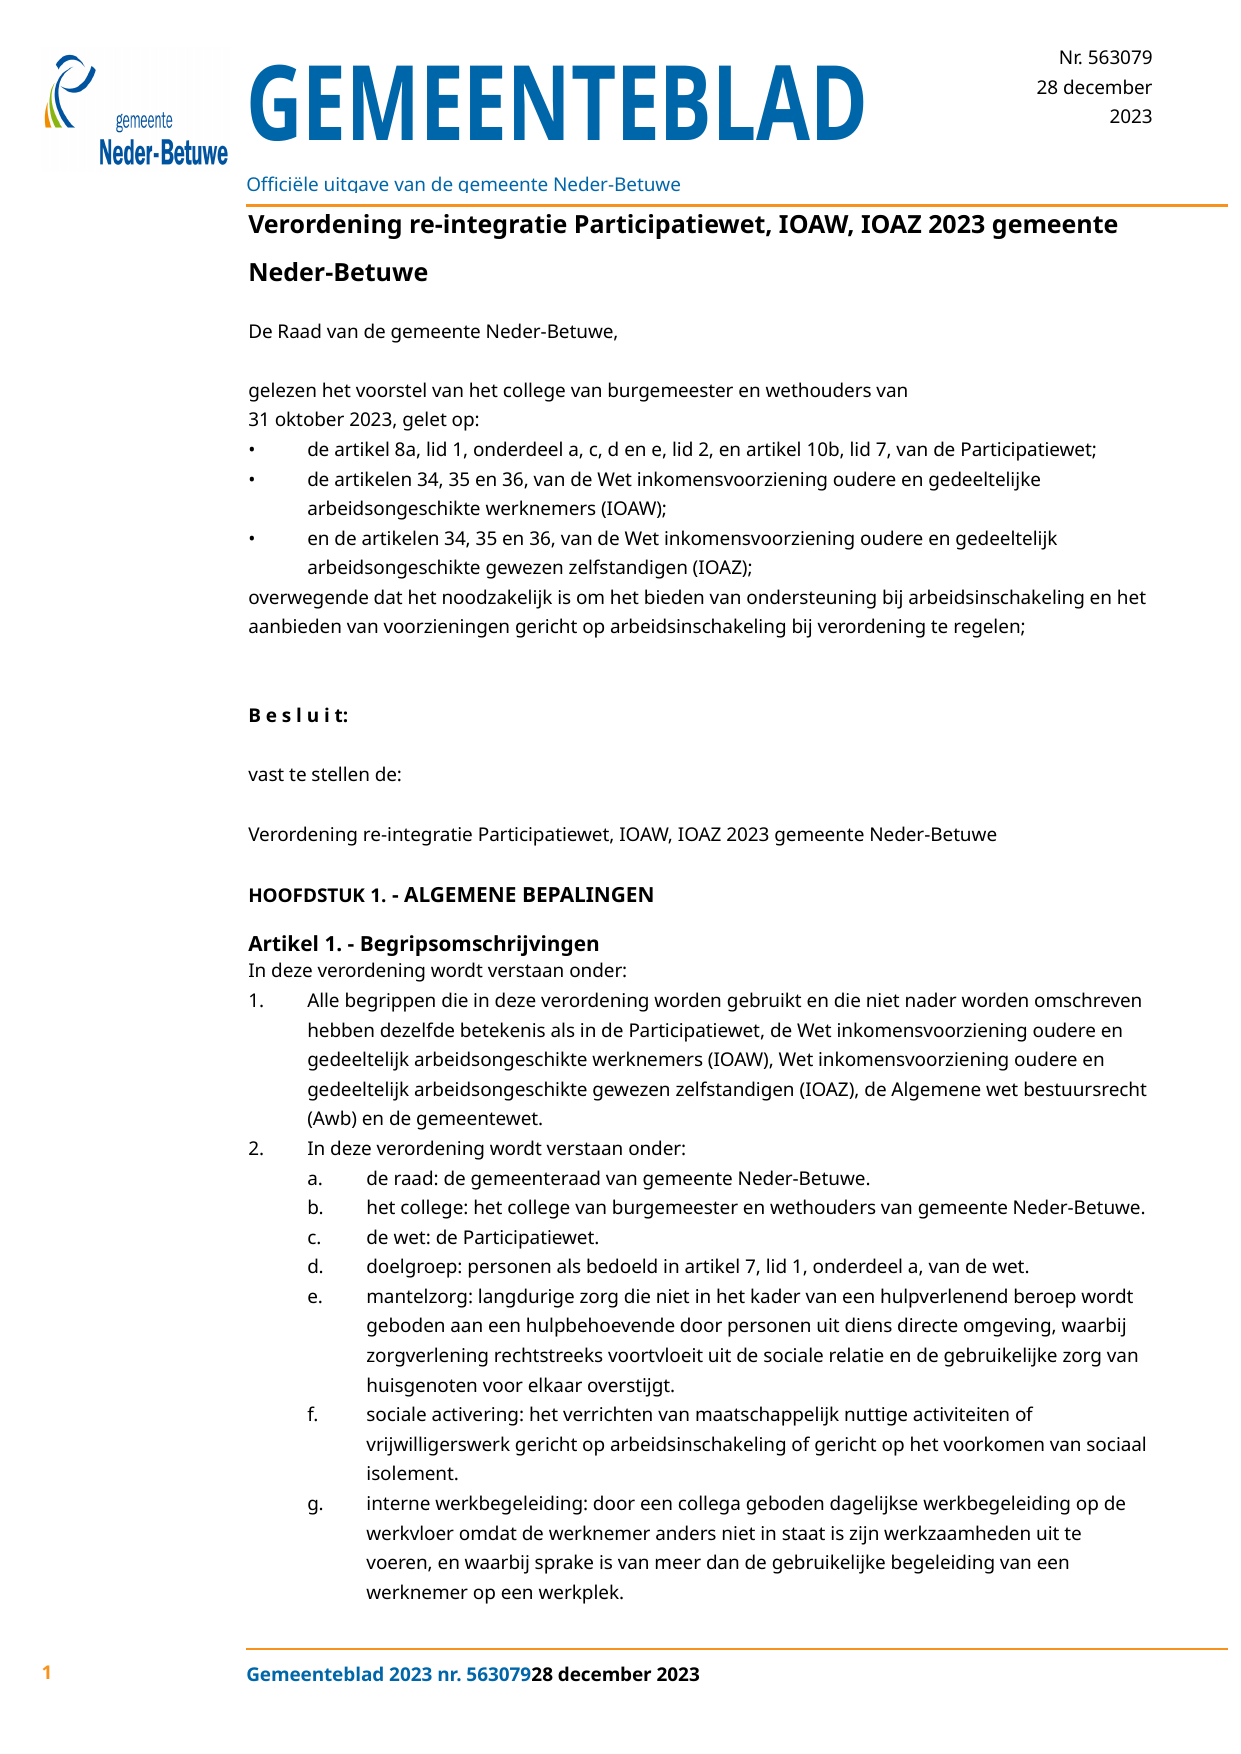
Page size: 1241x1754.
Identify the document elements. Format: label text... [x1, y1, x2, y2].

list het college: het college van burgemeester en wethouders van gemeente Neder-Betuwe. [307, 1194, 1152, 1220]
list de wet: de Participatiewet. [307, 1224, 1152, 1250]
list de artikel 8a, lid 1, onderdeel a, c, d en e, lid 2, en artikel 10b, lid 7, van de Participatiewet; [248, 436, 1152, 462]
text vast te stellen de: [248, 762, 1152, 787]
text Verordening re-integratie Participatiewet, IOAW, IOAZ 2023 gemeente Neder-Betuwe [248, 821, 1152, 847]
list en de artikelen 34, 35 en 36, van de Wet inkomensvoorziening oudere en gedeeltelijk arbeidsongeschikte gewezen zelfstandigen (IOAZ); [248, 525, 1152, 580]
picture [41, 47, 231, 172]
list de raad: de gemeenteraad van gemeente Neder-Betuwe. [307, 1165, 1152, 1191]
list sociale activering: het verrichten van maatschappelijk nuttige activiteiten of vrijwilligerswerk gericht op arbeidsinschakeling of gericht op het voorkomen van sociaal isolement. [307, 1401, 1152, 1486]
list interne werkbegeleiding: door een collega geboden dagelijkse werkbegeleiding op de werkvloer omdat de werknemer anders niet in staat is zijn werkzaamheden uit te voeren, en waarbij sprake is van meer dan de gebruikelijke begeleiding van een werknemer op een werkplek. [307, 1490, 1152, 1605]
text overwegende dat het noodzakelijk is om het bieden van ondersteuning bij arbeidsinschakeling en het aanbieden van voorzieningen gericht op arbeidsinschakeling bij verordening te regelen; [248, 584, 1152, 639]
list de artikelen 34, 35 en 36, van de Wet inkomensvoorziening oudere en gedeeltelijke arbeidsongeschikte werknemers (IOAW); [248, 466, 1152, 521]
text De Raad van de gemeente Neder-Betuwe, [248, 318, 1152, 344]
text HOOFDSTUK 1. - ALGEMENE BEPALINGEN [248, 880, 1152, 908]
text Artikel 1. - Begripsomschrijvingen [248, 929, 1152, 958]
list In deze verordening wordt verstaan onder: [248, 1135, 1152, 1161]
text Verordening re-integratie Participatiewet, IOAW, IOAZ 2023 gemeente Neder-Betuwe [248, 207, 1152, 288]
list Alle begrippen die in deze verordening worden gebruikt en die niet nader worden omschreven hebben dezelfde betekenis als in de Participatiewet, de Wet inkomensvoorziening oudere en gedeeltelijk arbeidsongeschikte werknemers (IOAW), Wet inkomensvoorziening oudere en gedeeltelijk arbeidsongeschikte gewezen zelfstandigen (IOAZ), de Algemene wet bestuursrecht (Awb) en de gemeentewet. [248, 987, 1152, 1131]
list mantelzorg: langdurige zorg die niet in het kader van een hulpverlenend beroep wordt geboden aan een hulpbehoevende door personen uit diens directe omgeving, waarbij zorgverlening rechtstreeks voortvloeit uit de sociale relatie en de gebruikelijke zorg van huisgenoten voor elkaar overstijgt. [307, 1283, 1152, 1398]
text gelezen het voorstel van het college van burgemeester en wethouders van [248, 377, 1152, 403]
list doelgroep: personen als bedoeld in artikel 7, lid 1, onderdeel a, van de wet. [307, 1253, 1152, 1279]
text B e s l u i t: [248, 702, 1152, 728]
text 31 oktober 2023, gelet op: [248, 407, 1152, 432]
text In deze verordening wordt verstaan onder: [248, 958, 1152, 983]
